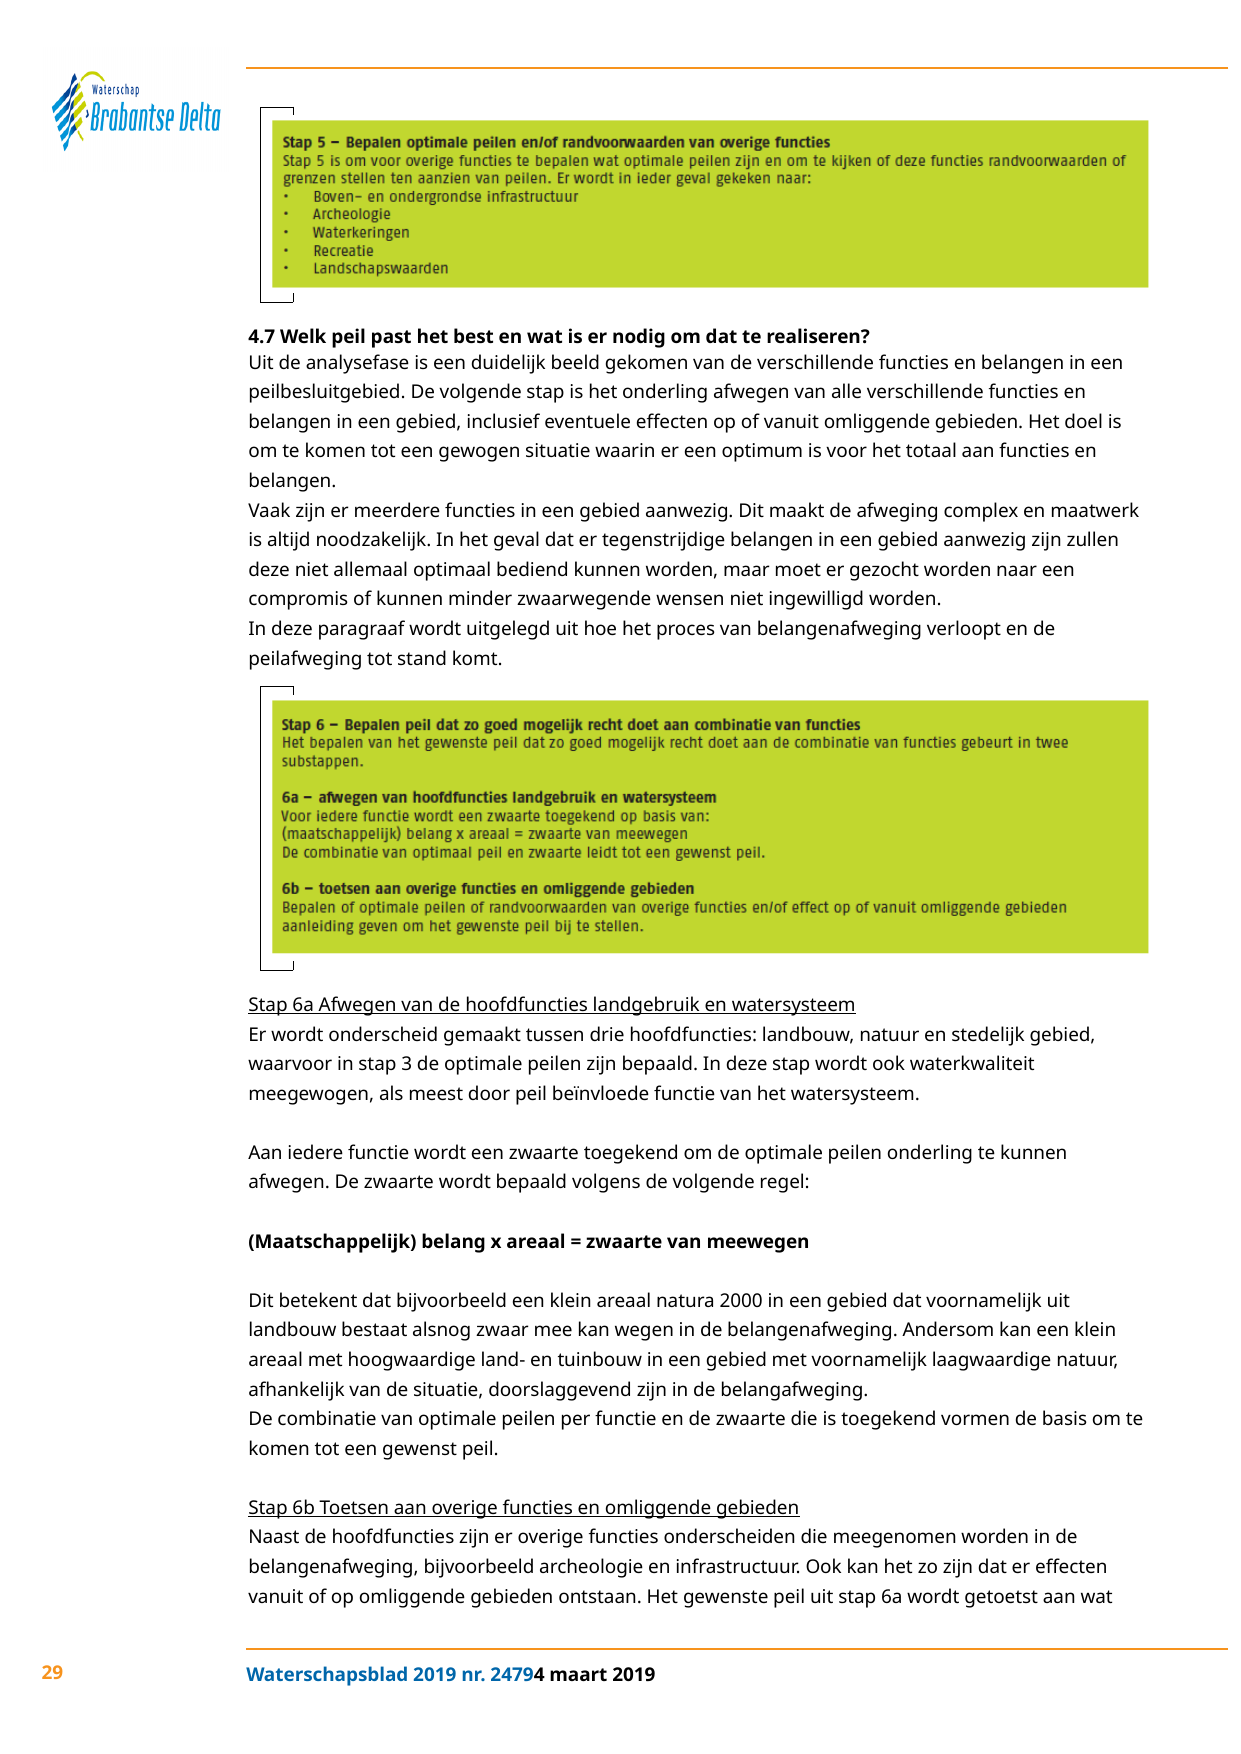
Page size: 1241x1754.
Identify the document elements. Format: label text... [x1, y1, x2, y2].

text Aan iedere functie wordt een zwaarte toegekend om de optimale peilen onderling te kunnen afwegen. De zwaarte wordt bepaald volgens de volgende regel: [248, 1139, 1152, 1194]
text Vaak zijn er meerdere functies in een gebied aanwezig. Dit maakt de afweging complex en maatwerk is altijd noodzakelijk. In het geval dat er tegenstrijdige belangen in een gebied aanwezig zijn zullen deze niet allemaal optimaal bediend kunnen worden, maar moet er gezocht worden naar een compromis of kunnen minder zwaarwegende wensen niet ingewilligd worden. [248, 497, 1152, 611]
text Uit de analysefase is een duidelijk beeld gekomen van de verschillende functies en belangen in een peilbesluitgebied. De volgende stap is het onderling afwegen van alle verschillende functies en belangen in een gebied, inclusief eventuele effecten op of vanuit omliggende gebieden. Het doel is om te komen tot een gewogen situatie waarin er een optimum is voor het totaal aan functies en belangen. [248, 349, 1152, 493]
text Naast de hoofdfuncties zijn er overige functies onderscheiden die meegenomen worden in de belangenafweging, bijvoorbeeld archeologie en infrastructuur. Ook kan het zo zijn dat er effecten vanuit of op omliggende gebieden ontstaan. Het gewenste peil uit stap 6a wordt getoetst aan wat [248, 1524, 1152, 1608]
picture [268, 115, 1155, 293]
text (Maatschappelijk) belang x areaal = zwaarte van meewegen [248, 1228, 1152, 1253]
text Stap 6a Afwegen van de hoofdfuncties landgebruik en watersysteem [248, 991, 1152, 1017]
text 4.7 Welk peil past het best en wat is er nodig om dat te realiseren? [248, 323, 1152, 349]
text Stap 6b Toetsen aan overige functies en omliggende gebieden [248, 1494, 1152, 1520]
text De combinatie van optimale peilen per functie en de zwaarte die is toegekend vormen de basis om te komen tot een gewenst peil. [248, 1405, 1152, 1461]
picture [268, 695, 1155, 961]
text Dit betekent dat bijvoorbeeld een klein areaal natura 2000 in een gebied dat voornamelijk uit landbouw bestaat alsnog zwaar mee kan wegen in de belangenafweging. Andersom kan een klein areaal met hoogwaardige land- en tuinbouw in een gebied met voornamelijk laagwaardige natuur, afhankelijk van de situatie, doorslaggevend zijn in de belangafweging. [248, 1287, 1152, 1401]
text In deze paragraaf wordt uitgelegd uit hoe het proces van belangenafweging verloopt en de peilafweging tot stand komt. [248, 615, 1152, 670]
text Er wordt onderscheid gemaakt tussen drie hoofdfuncties: landbouw, natuur en stedelijk gebied, waarvoor in stap 3 de optimale peilen zijn bepaald. In deze stap wordt ook waterkwaliteit meegewogen, als meest door peil beïnvloede functie van het watersysteem. [248, 1021, 1152, 1106]
picture [41, 47, 231, 172]
